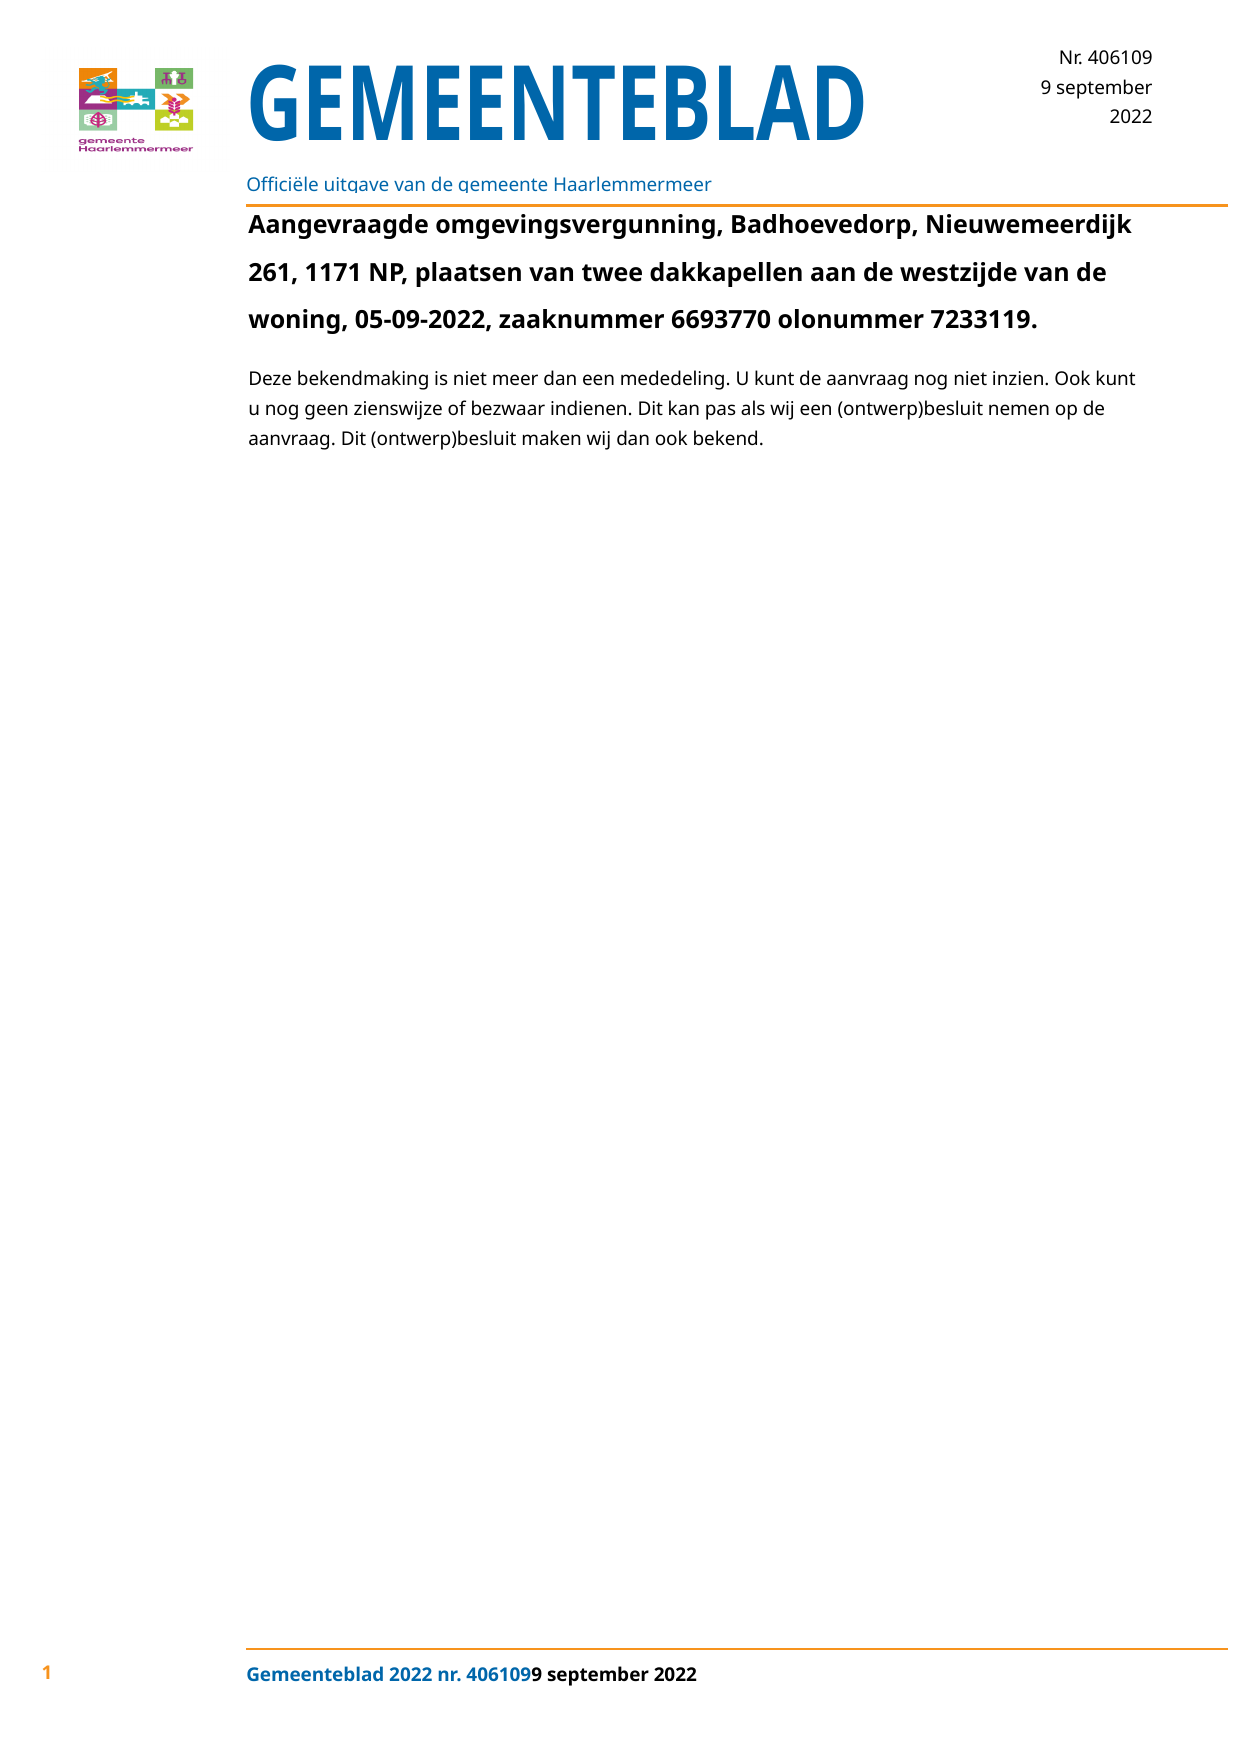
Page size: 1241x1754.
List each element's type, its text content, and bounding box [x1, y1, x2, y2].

text Deze bekendmaking is niet meer dan een mededeling. U kunt de aanvraag nog niet inzien. Ook kunt u nog geen zienswijze of bezwaar indienen. Dit kan pas als wij een (ontwerp)besluit nemen op de aanvraag. Dit (ontwerp)besluit maken wij dan ook bekend. [248, 366, 1152, 450]
picture [41, 47, 231, 172]
text Aangevraagde omgevingsvergunning, Badhoevedorp, Nieuwemeerdijk 261, 1171 NP, plaatsen van twee dakkapellen aan de westzijde van de woning, 05-09-2022, zaaknummer 6693770 olonummer 7233119. [248, 207, 1152, 336]
